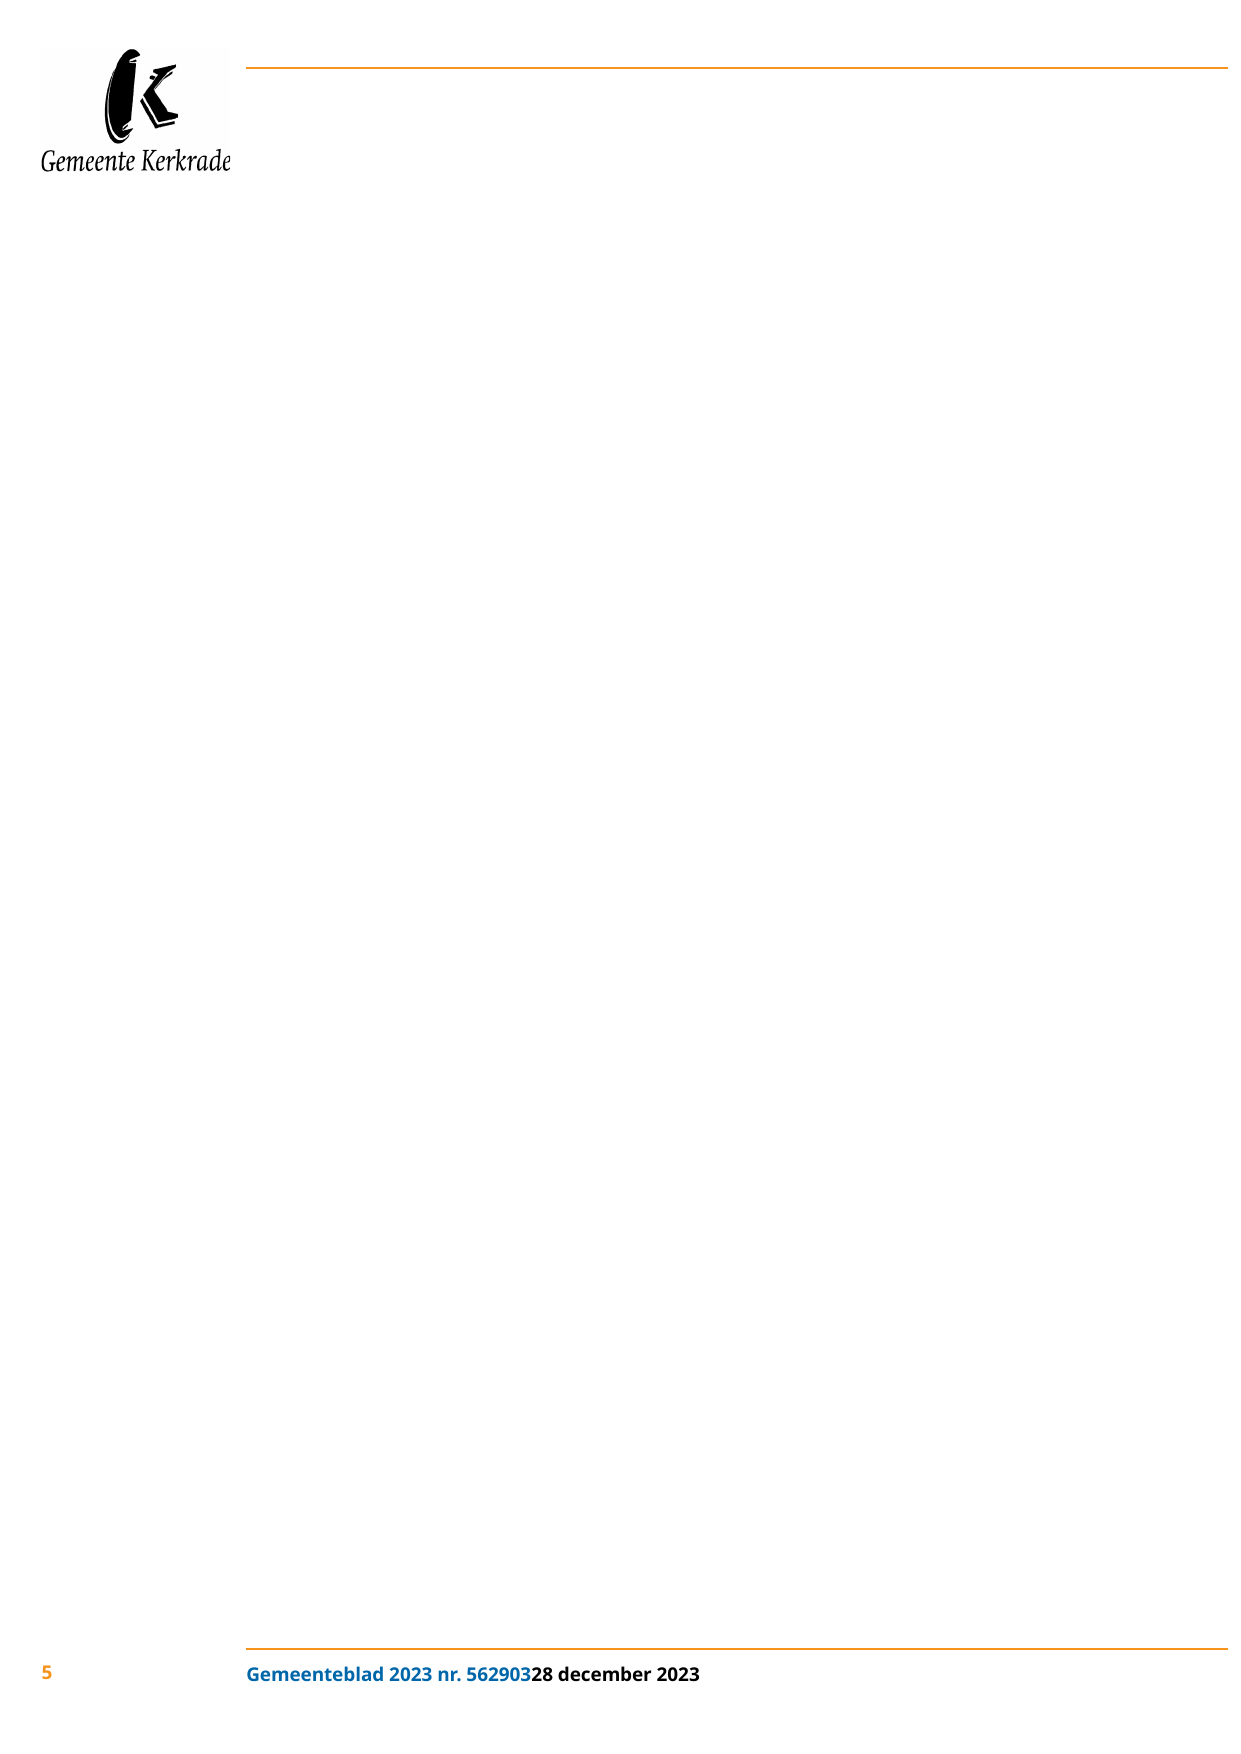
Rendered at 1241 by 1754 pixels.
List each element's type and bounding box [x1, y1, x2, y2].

picture [41, 47, 231, 172]
